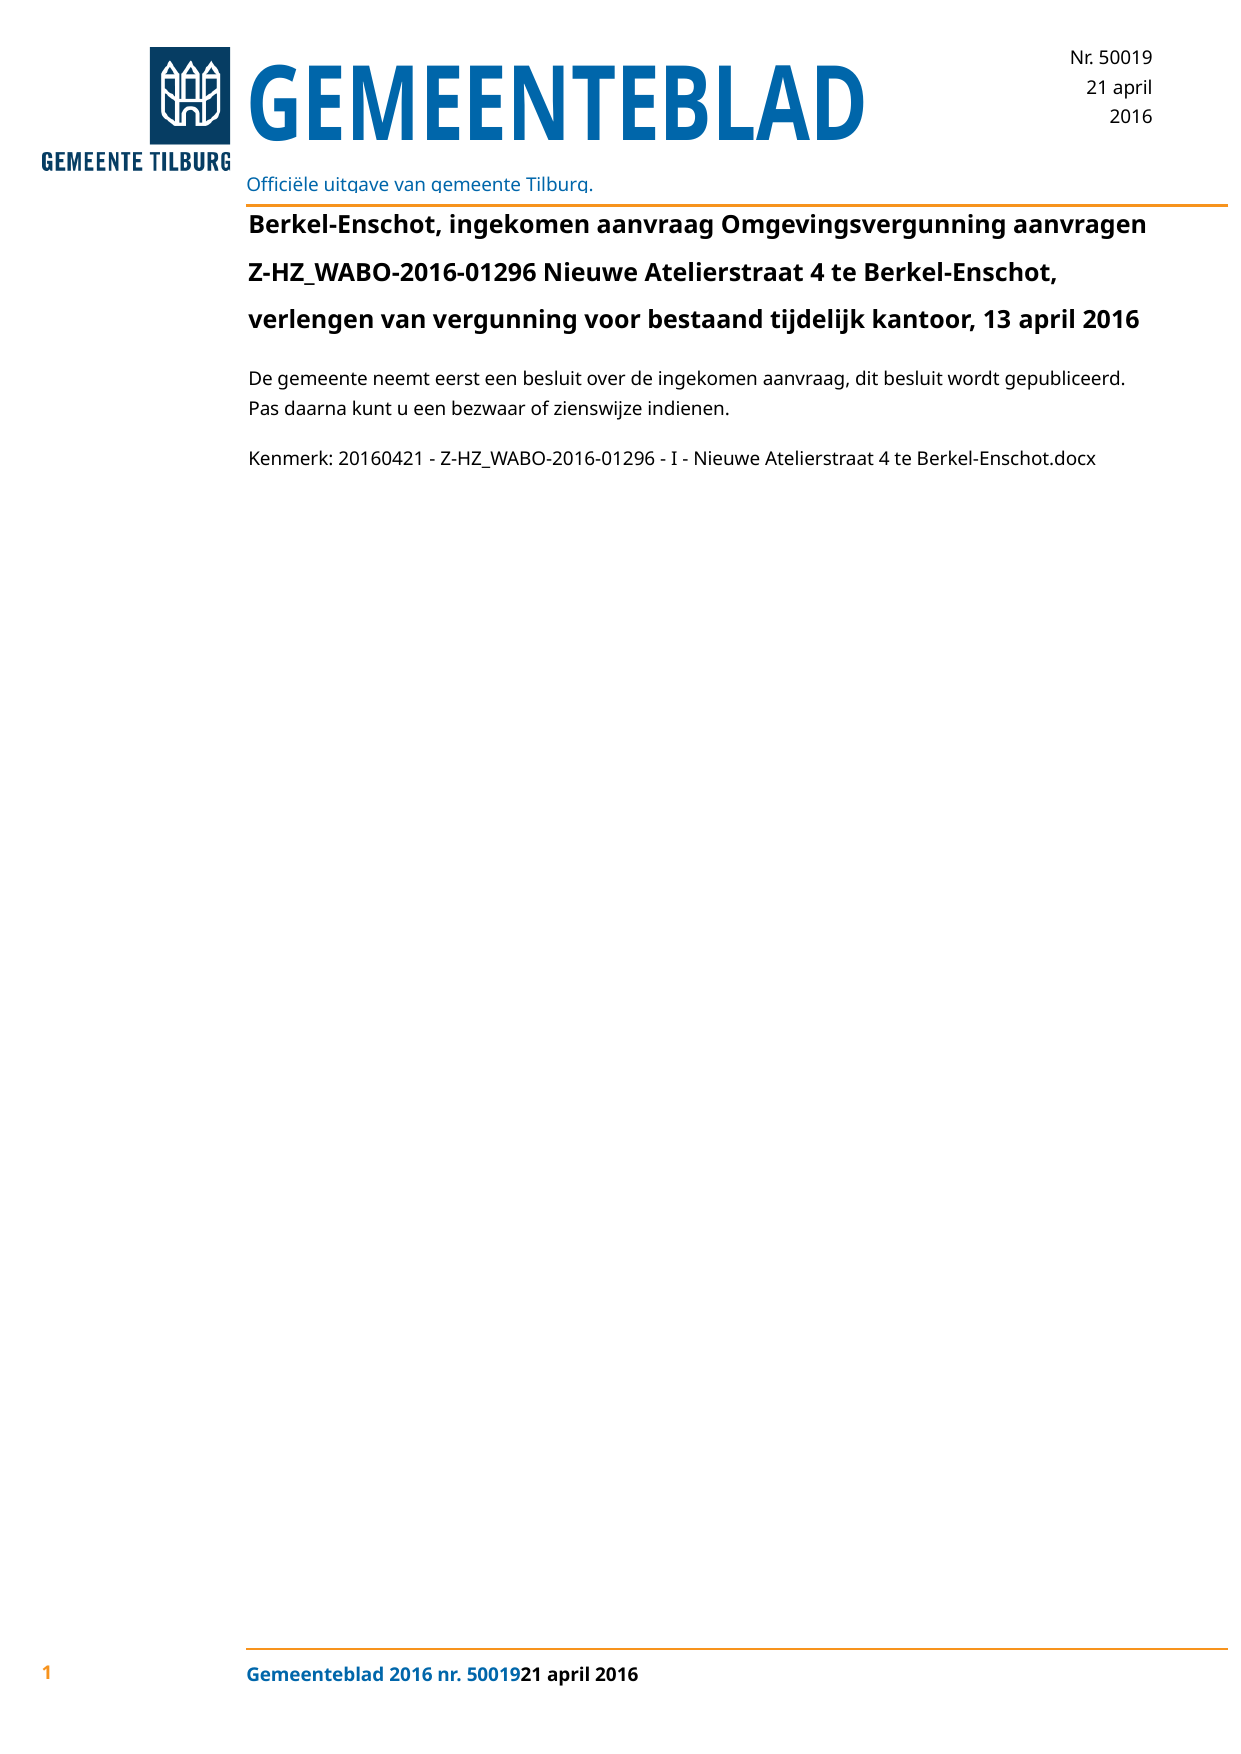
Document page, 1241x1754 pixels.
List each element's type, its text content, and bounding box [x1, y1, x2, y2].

text Kenmerk: 20160421 - Z-HZ_WABO-2016-01296 - I - Nieuwe Atelierstraat 4 te Berkel-Enschot.docx [248, 446, 1152, 471]
picture [41, 47, 231, 172]
text Berkel-Enschot, ingekomen aanvraag Omgevingsvergunning aanvragen Z-HZ_WABO-2016-01296 Nieuwe Atelierstraat 4 te Berkel-Enschot, verlengen van vergunning voor bestaand tijdelijk kantoor, 13 april 2016 [248, 207, 1152, 336]
text De gemeente neemt eerst een besluit over de ingekomen aanvraag, dit besluit wordt gepubliceerd. Pas daarna kunt u een bezwaar of zienswijze indienen. [248, 366, 1152, 421]
